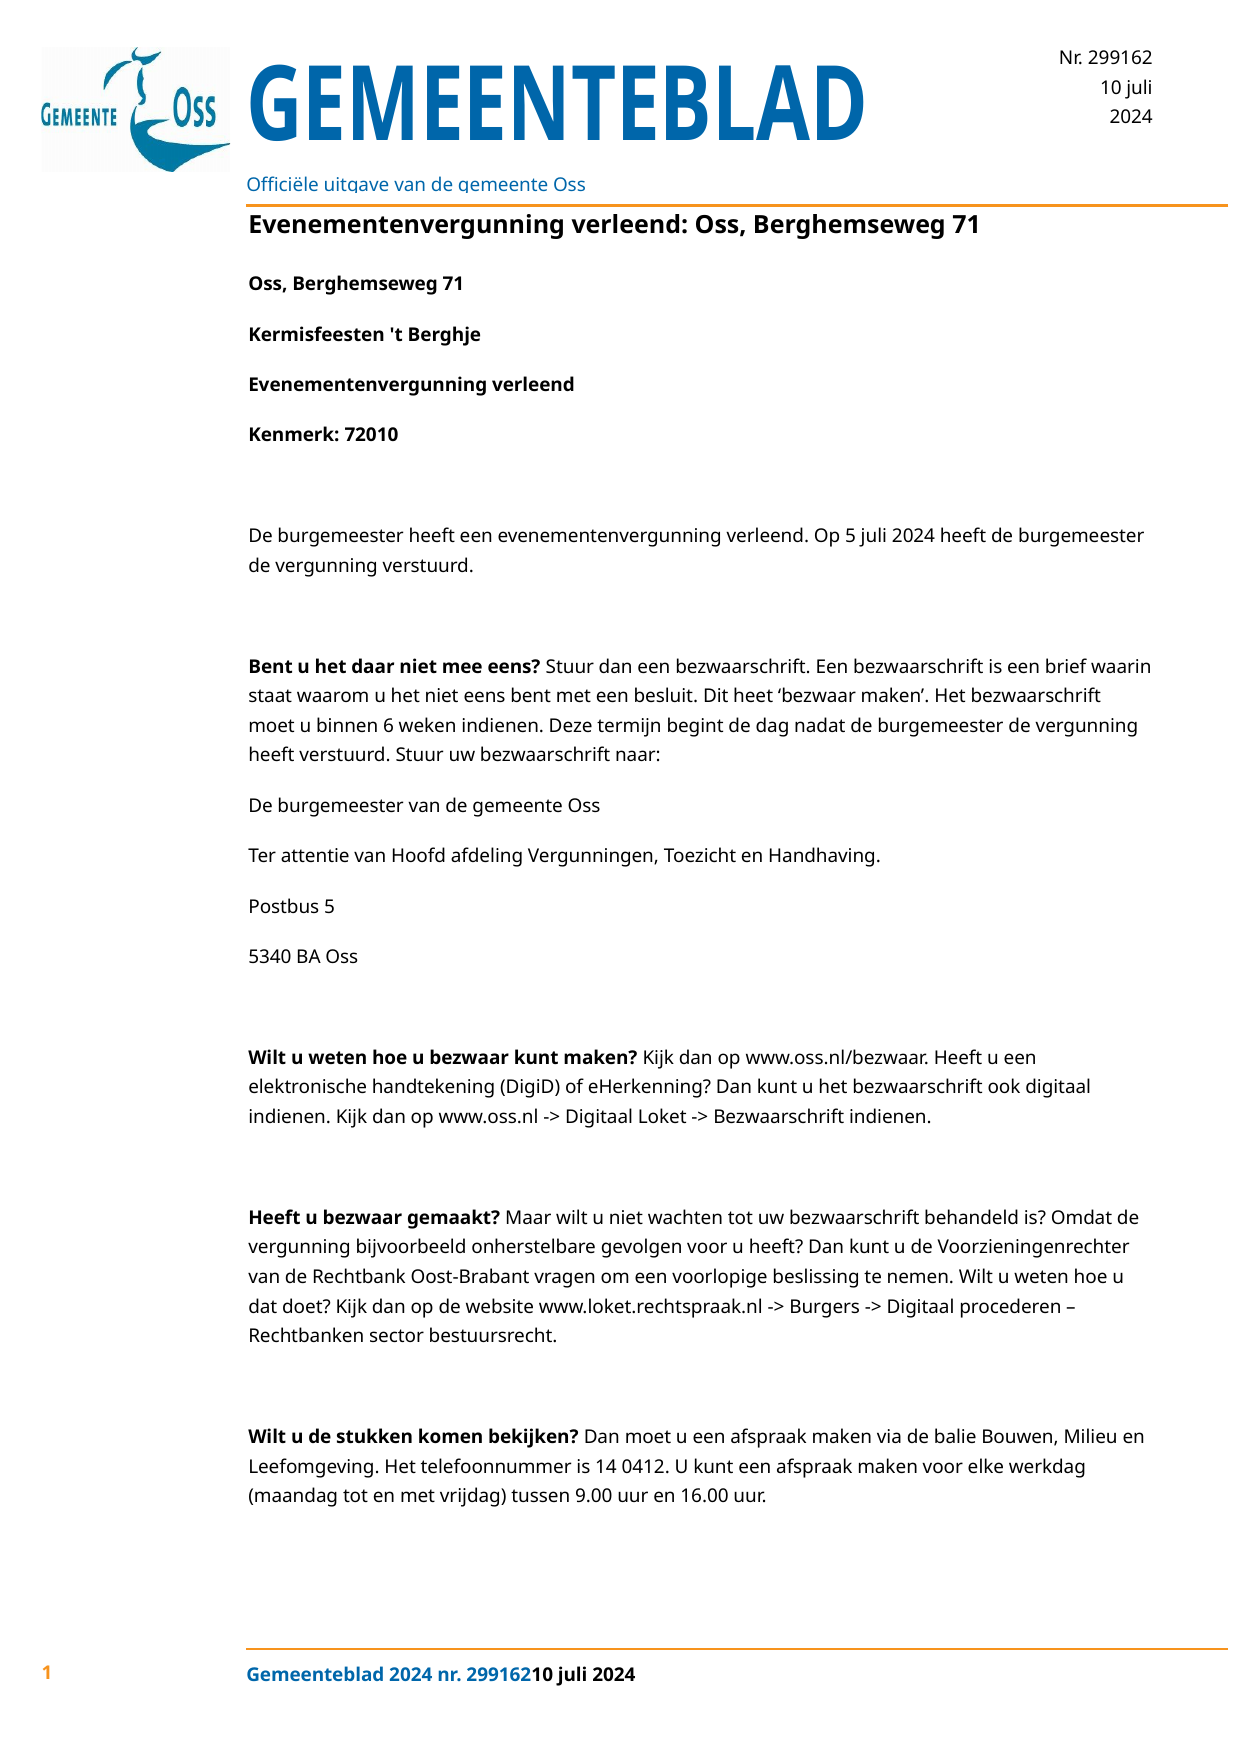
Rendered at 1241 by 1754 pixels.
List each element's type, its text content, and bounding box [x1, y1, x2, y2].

text Postbus 5 [248, 893, 1152, 918]
text Ter attentie van Hoofd afdeling Vergunningen, Toezicht en Handhaving. [248, 842, 1152, 868]
text Evenementenvergunning verleend [248, 371, 1152, 397]
text Wilt u weten hoe u bezwaar kunt maken? Kijk dan op www.oss.nl/bezwaar. Heeft u een elektronische handtekening (DigiD) of eHerkenning? Dan kunt u het bezwaarschrift ook digitaal indienen. Kijk dan op www.oss.nl -> Digitaal Loket -> Bezwaarschrift indienen. [248, 1044, 1152, 1129]
text Heeft u bezwaar gemaakt? Maar wilt u niet wachten tot uw bezwaarschrift behandeld is? Omdat de vergunning bijvoorbeeld onherstelbare gevolgen voor u heeft? Dan kunt u de Voorzieningenrechter van de Rechtbank Oost-Brabant vragen om een voorlopige beslissing te nemen. Wilt u weten hoe u dat doet? Kijk dan op de website www.loket.rechtspraak.nl -> Burgers -> Digitaal procederen – Rechtbanken sector bestuursrecht. [248, 1204, 1152, 1348]
text Oss, Berghemseweg 71 [248, 270, 1152, 296]
text De burgemeester van de gemeente Oss [248, 792, 1152, 818]
picture [41, 47, 231, 172]
text Kermisfeesten 't Berghje [248, 321, 1152, 346]
text Evenementenvergunning verleend: Oss, Berghemseweg 71 [248, 207, 1152, 241]
text 5340 BA Oss [248, 943, 1152, 969]
text Wilt u de stukken komen bekijken? Dan moet u een afspraak maken via de balie Bouwen, Milieu en Leefomgeving. Het telefoonnummer is 14 0412. U kunt een afspraak maken voor elke werkdag (maandag tot en met vrijdag) tussen 9.00 uur en 16.00 uur. [248, 1423, 1152, 1508]
text Bent u het daar niet mee eens? Stuur dan een bezwaarschrift. Een bezwaarschrift is een brief waarin staat waarom u het niet eens bent met een besluit. Dit heet ‘bezwaar maken’. Het bezwaarschrift moet u binnen 6 weken indienen. Deze termijn begint de dag nadat de burgemeester de vergunning heeft verstuurd. Stuur uw bezwaarschrift naar: [248, 653, 1152, 767]
text De burgemeester heeft een evenementenvergunning verleend. Op 5 juli 2024 heeft de burgemeester de vergunning verstuurd. [248, 522, 1152, 578]
text Kenmerk: 72010 [248, 422, 1152, 447]
